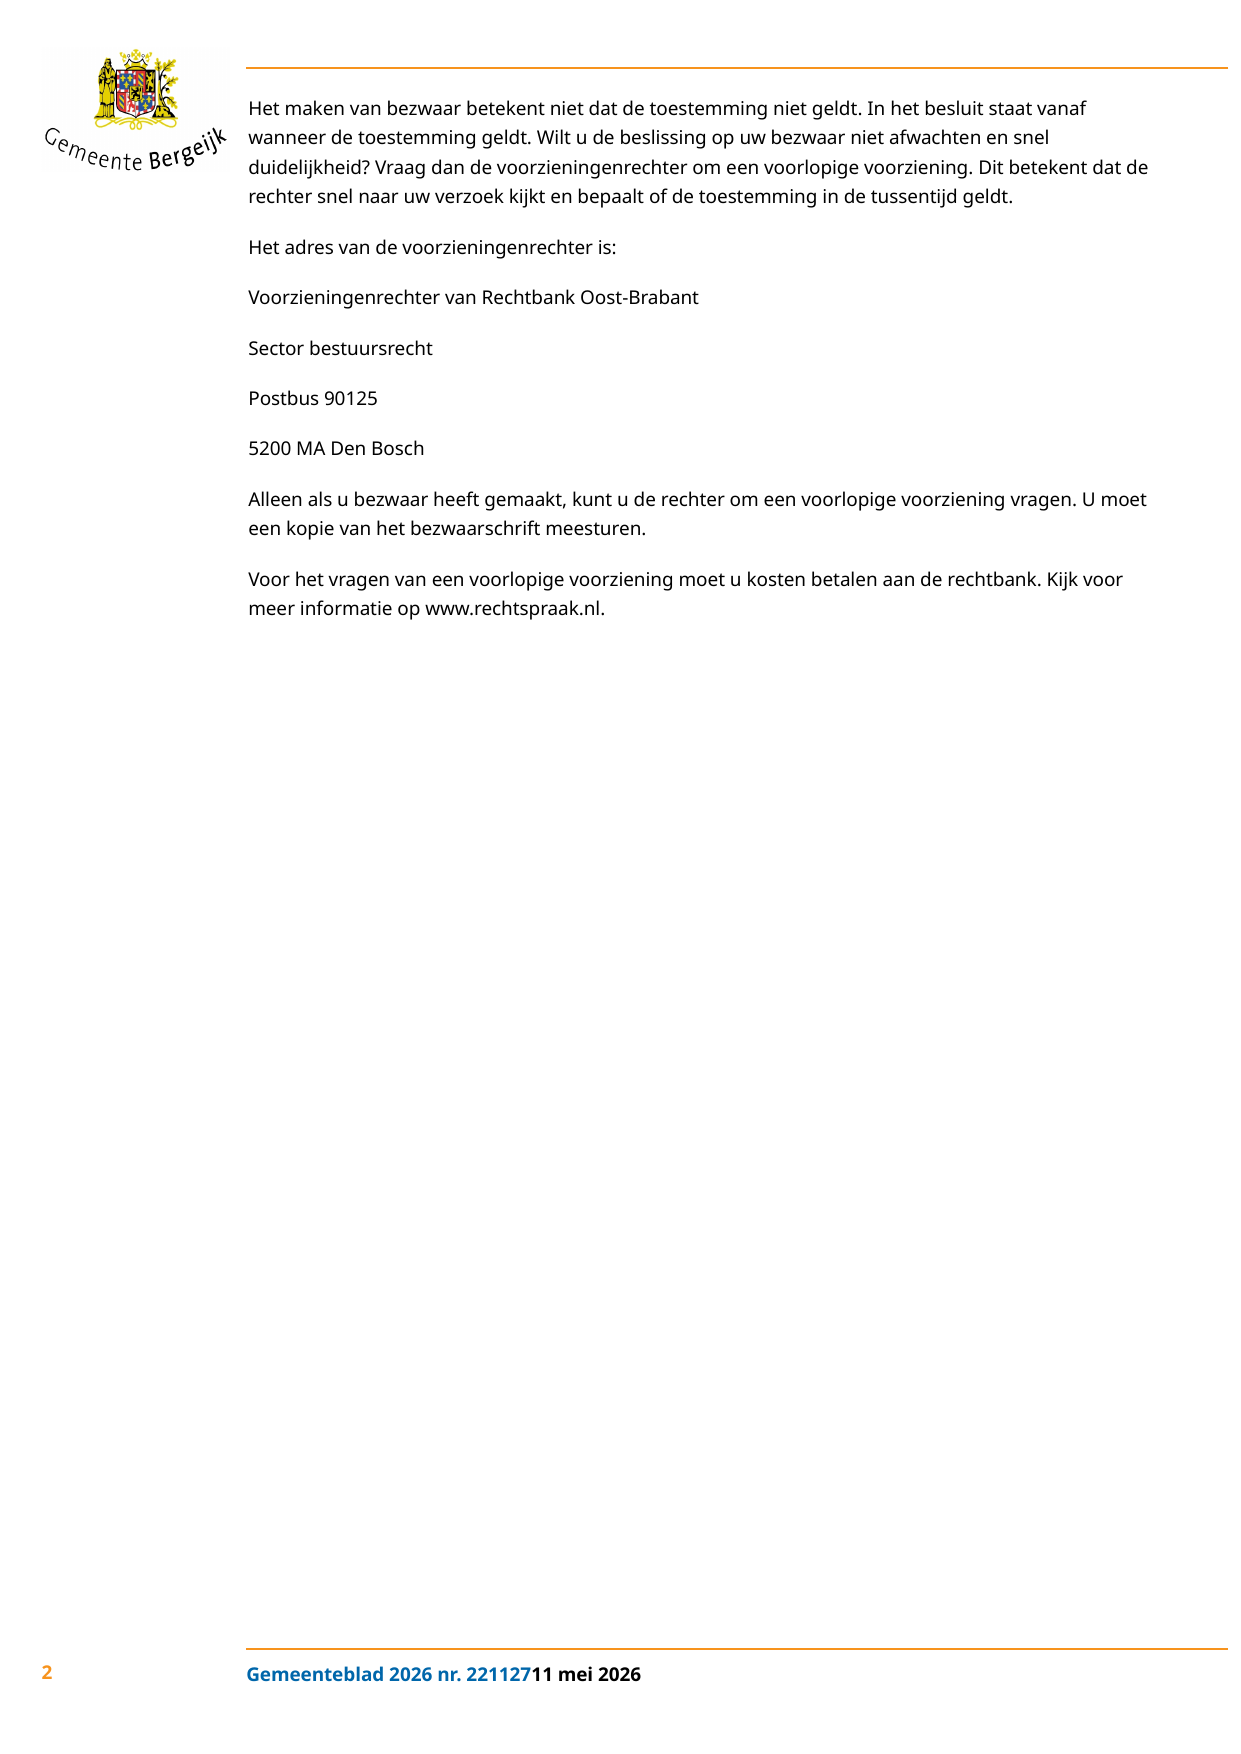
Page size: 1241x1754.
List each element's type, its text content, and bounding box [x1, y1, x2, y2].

text Sector bestuursrecht [248, 335, 1152, 361]
text Postbus 90125 [248, 385, 1152, 411]
text Het maken van bezwaar betekent niet dat de toestemming niet geldt. In het besluit staat vanaf wanneer de toestemming geldt. Wilt u de beslissing op uw bezwaar niet afwachten en snel duidelijkheid? Vraag dan de voorzieningenrechter om een voorlopige voorziening. Dit betekent dat de rechter snel naar uw verzoek kijkt en bepaalt of de toestemming in de tussentijd geldt. [248, 95, 1152, 209]
text Het adres van de voorzieningenrechter is: [248, 234, 1152, 260]
text 5200 MA Den Bosch [248, 436, 1152, 461]
picture [41, 47, 231, 172]
text Voorzieningenrechter van Rechtbank Oost-Brabant [248, 284, 1152, 310]
text Voor het vragen van een voorlopige voorziening moet u kosten betalen aan de rechtbank. Kijk voor meer informatie op www.rechtspraak.nl. [248, 566, 1152, 621]
text Alleen als u bezwaar heeft gemaakt, kunt u de rechter om een voorlopige voorziening vragen. U moet een kopie van het bezwaarschrift meesturen. [248, 486, 1152, 541]
